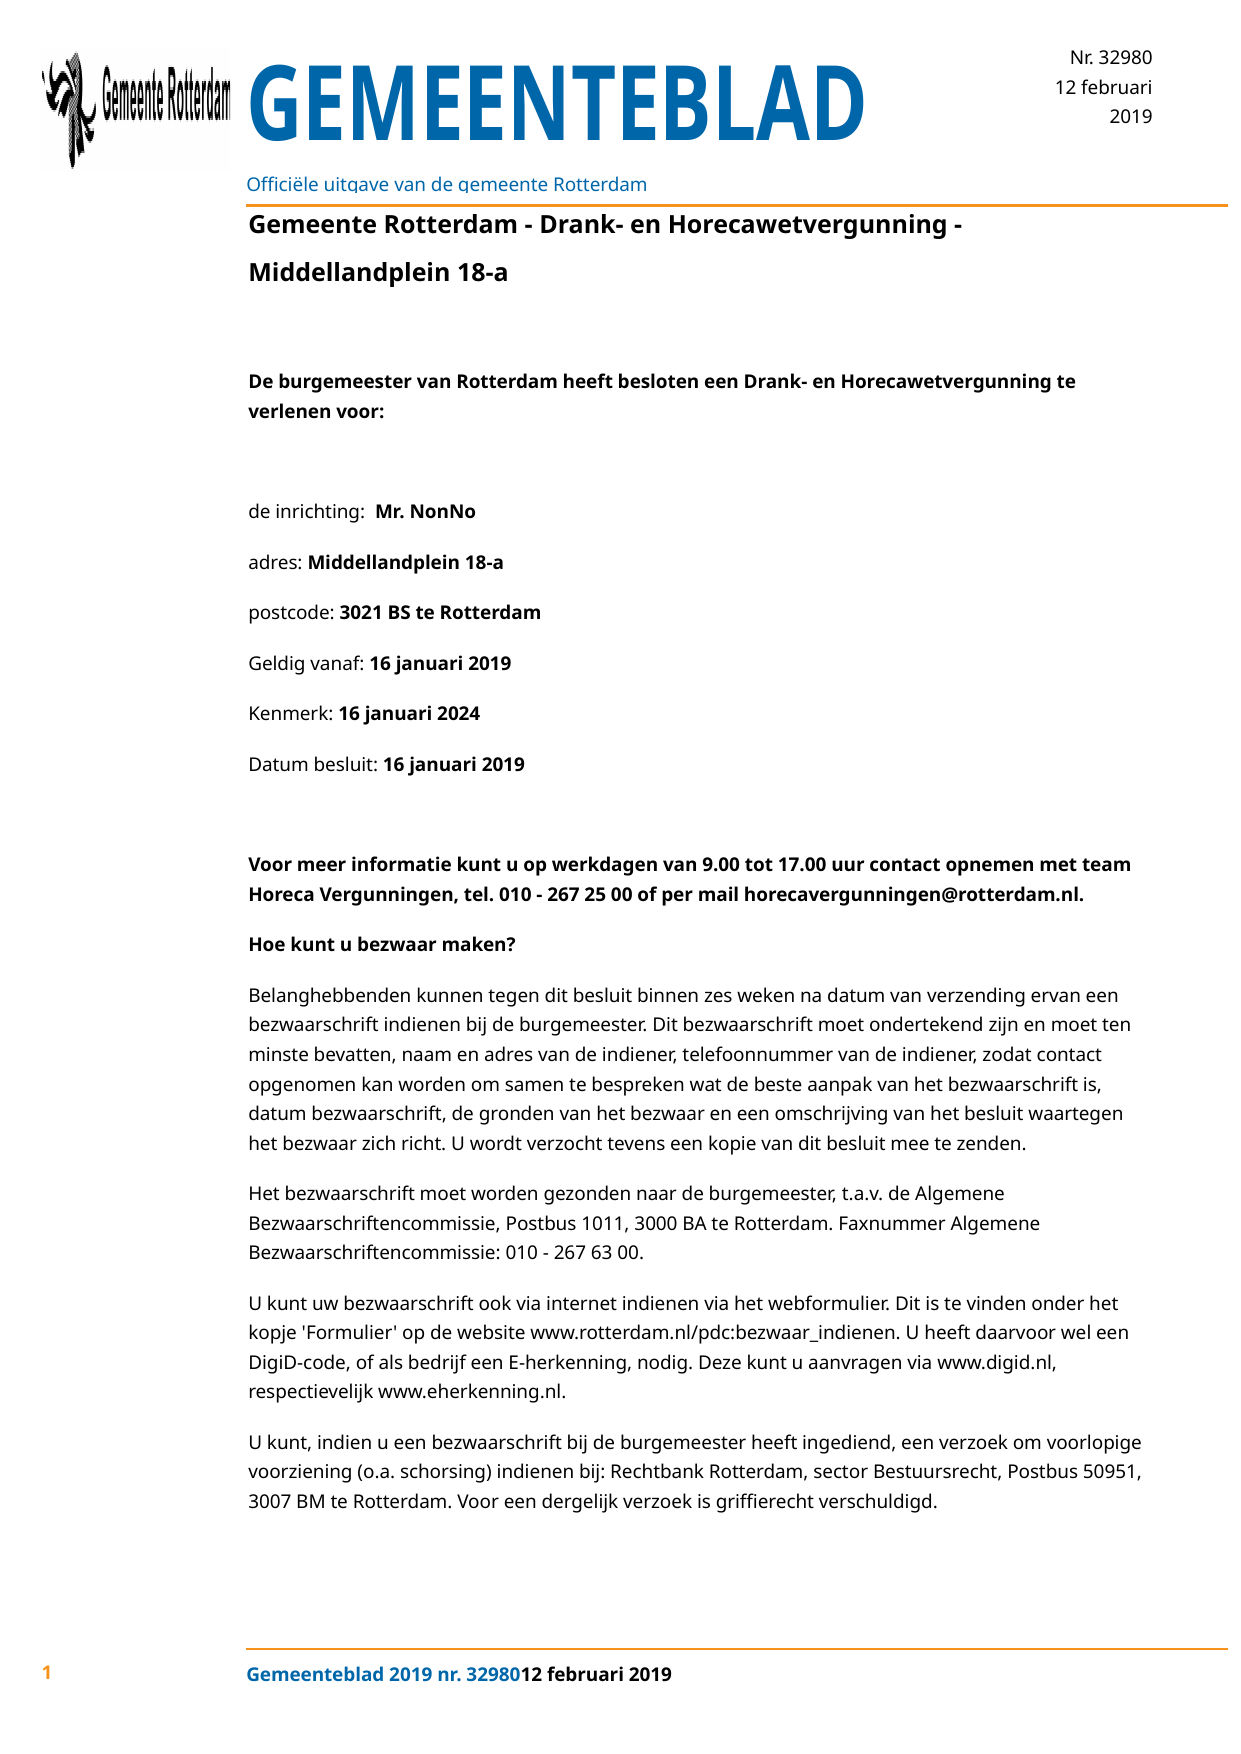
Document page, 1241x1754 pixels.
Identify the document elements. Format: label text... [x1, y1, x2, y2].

text postcode: 3021 BS te Rotterdam [248, 599, 1152, 625]
text de inrichting: Mr. NonNo [248, 499, 1152, 524]
text De burgemeester van Rotterdam heeft besloten een Drank- en Horecawetvergunning te verlenen voor: [248, 368, 1152, 424]
text U kunt uw bezwaarschrift ook via internet indienen via het webformulier. Dit is te vinden onder het kopje 'Formulier' op de website www.rotterdam.nl/pdc:bezwaar_indienen. U heeft daarvoor wel een DigiD-code, of als bedrijf een E-herkenning, nodig. Deze kunt u aanvragen via www.digid.nl, respectievelijk www.eherkenning.nl. [248, 1290, 1152, 1404]
text Kenmerk: 16 januari 2024 [248, 700, 1152, 726]
text adres: Middellandplein 18-a [248, 549, 1152, 575]
text Geldig vanaf: 16 januari 2019 [248, 650, 1152, 676]
text Datum besluit: 16 januari 2019 [248, 751, 1152, 777]
text U kunt, indien u een bezwaarschrift bij de burgemeester heeft ingediend, een verzoek om voorlopige voorziening (o.a. schorsing) indienen bij: Rechtbank Rotterdam, sector Bestuursrecht, Postbus 50951, 3007 BM te Rotterdam. Voor een dergelijk verzoek is griffierecht verschuldigd. [248, 1429, 1152, 1514]
text Hoe kunt u bezwaar maken? [248, 932, 1152, 957]
text Voor meer informatie kunt u op werkdagen van 9.00 tot 17.00 uur contact opnemen met team Horeca Vergunningen, tel. 010 - 267 25 00 of per mail horecavergunningen@rotterdam.nl. [248, 852, 1152, 907]
picture [41, 47, 231, 172]
text Gemeente Rotterdam - Drank- en Horecawetvergunning - Middellandplein 18-a [248, 207, 1152, 288]
text Belanghebbenden kunnen tegen dit besluit binnen zes weken na datum van verzending ervan een bezwaarschrift indienen bij de burgemeester. Dit bezwaarschrift moet ondertekend zijn en moet ten minste bevatten, naam en adres van de indiener, telefoonnummer van de indiener, zodat contact opgenomen kan worden om samen te bespreken wat de beste aanpak van het bezwaarschrift is, datum bezwaarschrift, de gronden van het bezwaar en een omschrijving van het besluit waartegen het bezwaar zich richt. U wordt verzocht tevens een kopie van dit besluit mee te zenden. [248, 982, 1152, 1156]
text Het bezwaarschrift moet worden gezonden naar de burgemeester, t.a.v. de Algemene Bezwaarschriftencommissie, Postbus 1011, 3000 BA te Rotterdam. Faxnummer Algemene Bezwaarschriftencommissie: 010 - 267 63 00. [248, 1180, 1152, 1265]
